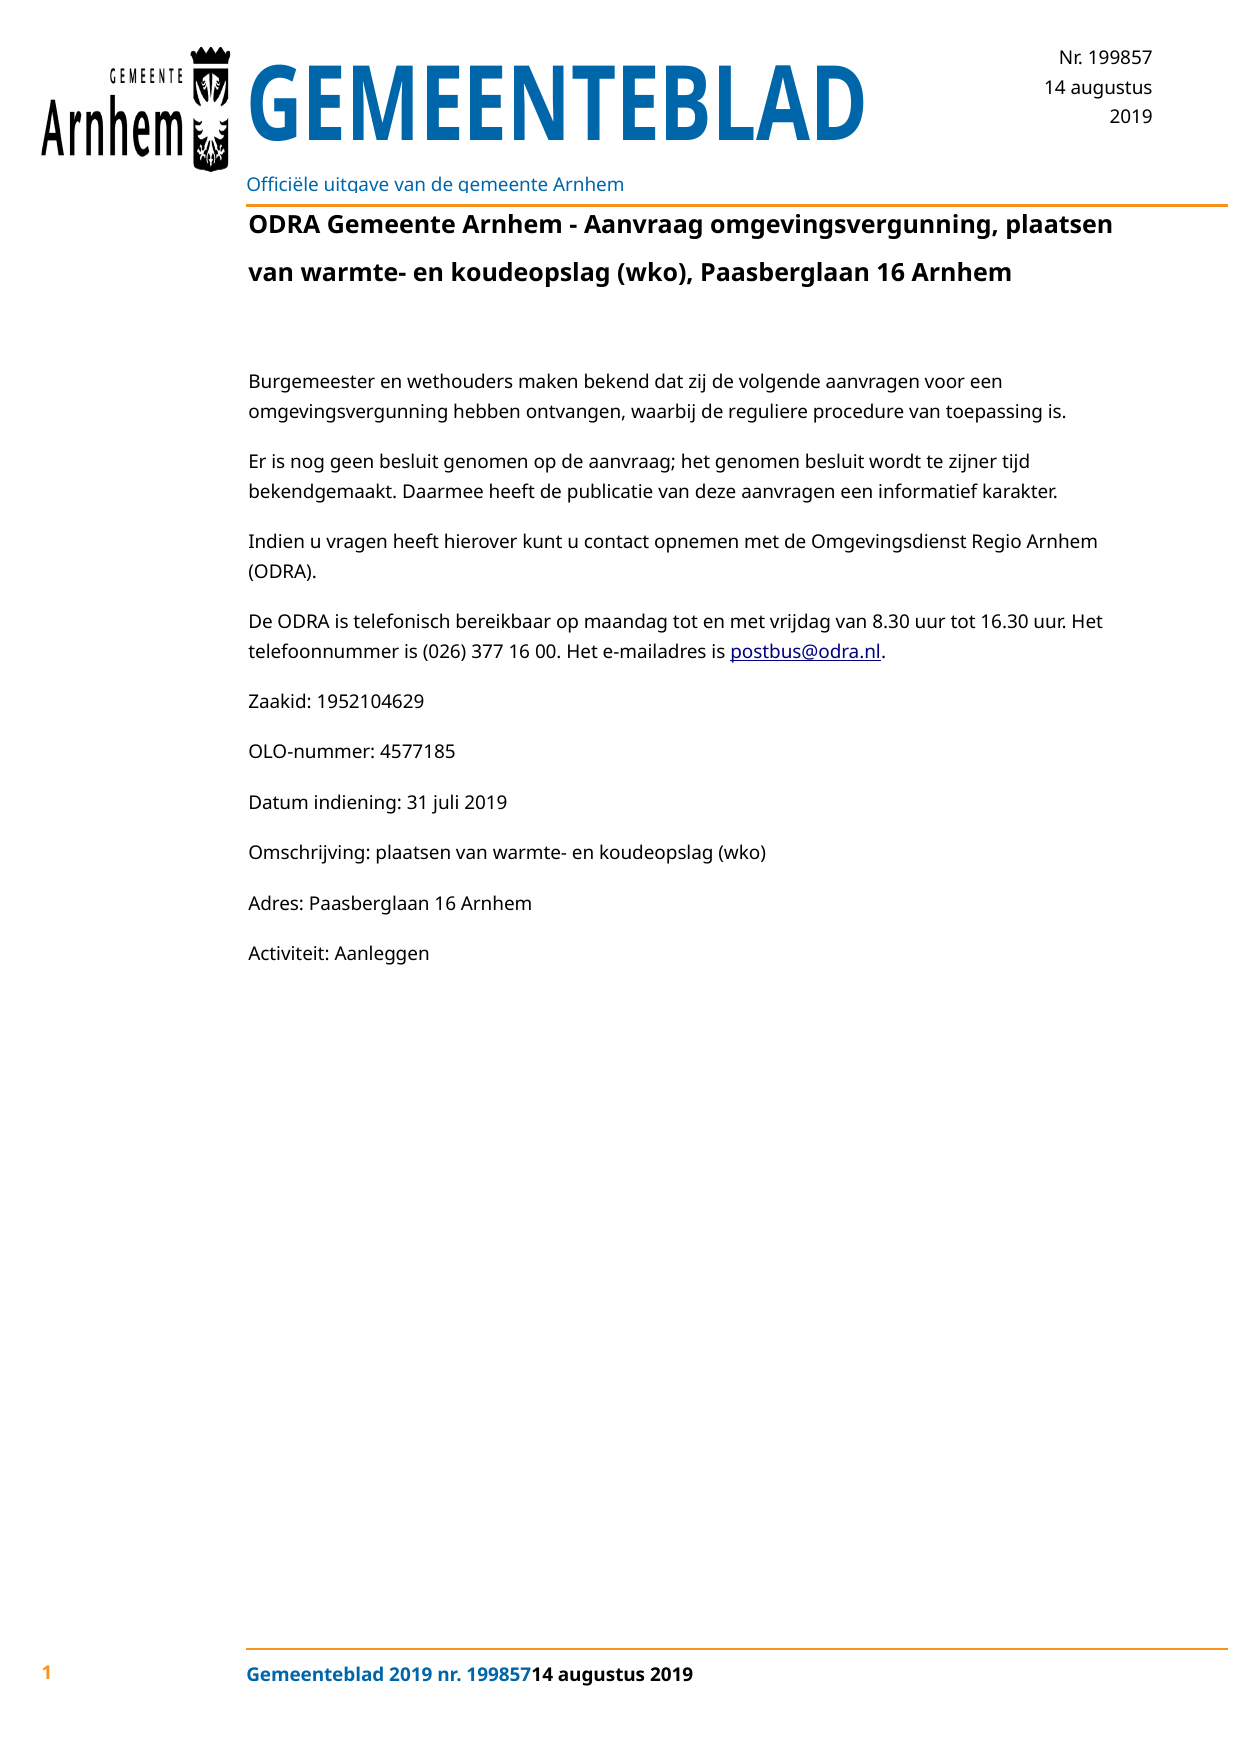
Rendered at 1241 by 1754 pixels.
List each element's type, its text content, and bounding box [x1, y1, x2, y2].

text Datum indiening: 31 juli 2019 [248, 789, 1152, 815]
text Activiteit: Aanleggen [248, 940, 1152, 966]
text ODRA Gemeente Arnhem - Aanvraag omgevingsvergunning, plaatsen van warmte- en koudeopslag (wko), Paasberglaan 16 Arnhem [248, 207, 1152, 288]
text De ODRA is telefonisch bereikbaar op maandag tot en met vrijdag van 8.30 uur tot 16.30 uur. Het telefoonnummer is (026) 377 16 00. Het e-mailadres is postbus@odra.nl. [248, 608, 1152, 664]
text Adres: Paasberglaan 16 Arnhem [248, 890, 1152, 916]
text Indien u vragen heeft hierover kunt u contact opnemen met de Omgevingsdienst Regio Arnhem (ODRA). [248, 528, 1152, 584]
text Er is nog geen besluit genomen op de aanvraag; het genomen besluit wordt te zijner tijd bekendgemaakt. Daarmee heeft de publicatie van deze aanvragen een informatief karakter. [248, 448, 1152, 504]
text OLO-nummer: 4577185 [248, 739, 1152, 764]
text Burgemeester en wethouders maken bekend dat zij de volgende aanvragen voor een omgevingsvergunning hebben ontvangen, waarbij de reguliere procedure van toepassing is. [248, 368, 1152, 424]
picture [41, 47, 231, 172]
text Omschrijving: plaatsen van warmte- en koudeopslag (wko) [248, 839, 1152, 865]
text Zaakid: 1952104629 [248, 688, 1152, 714]
